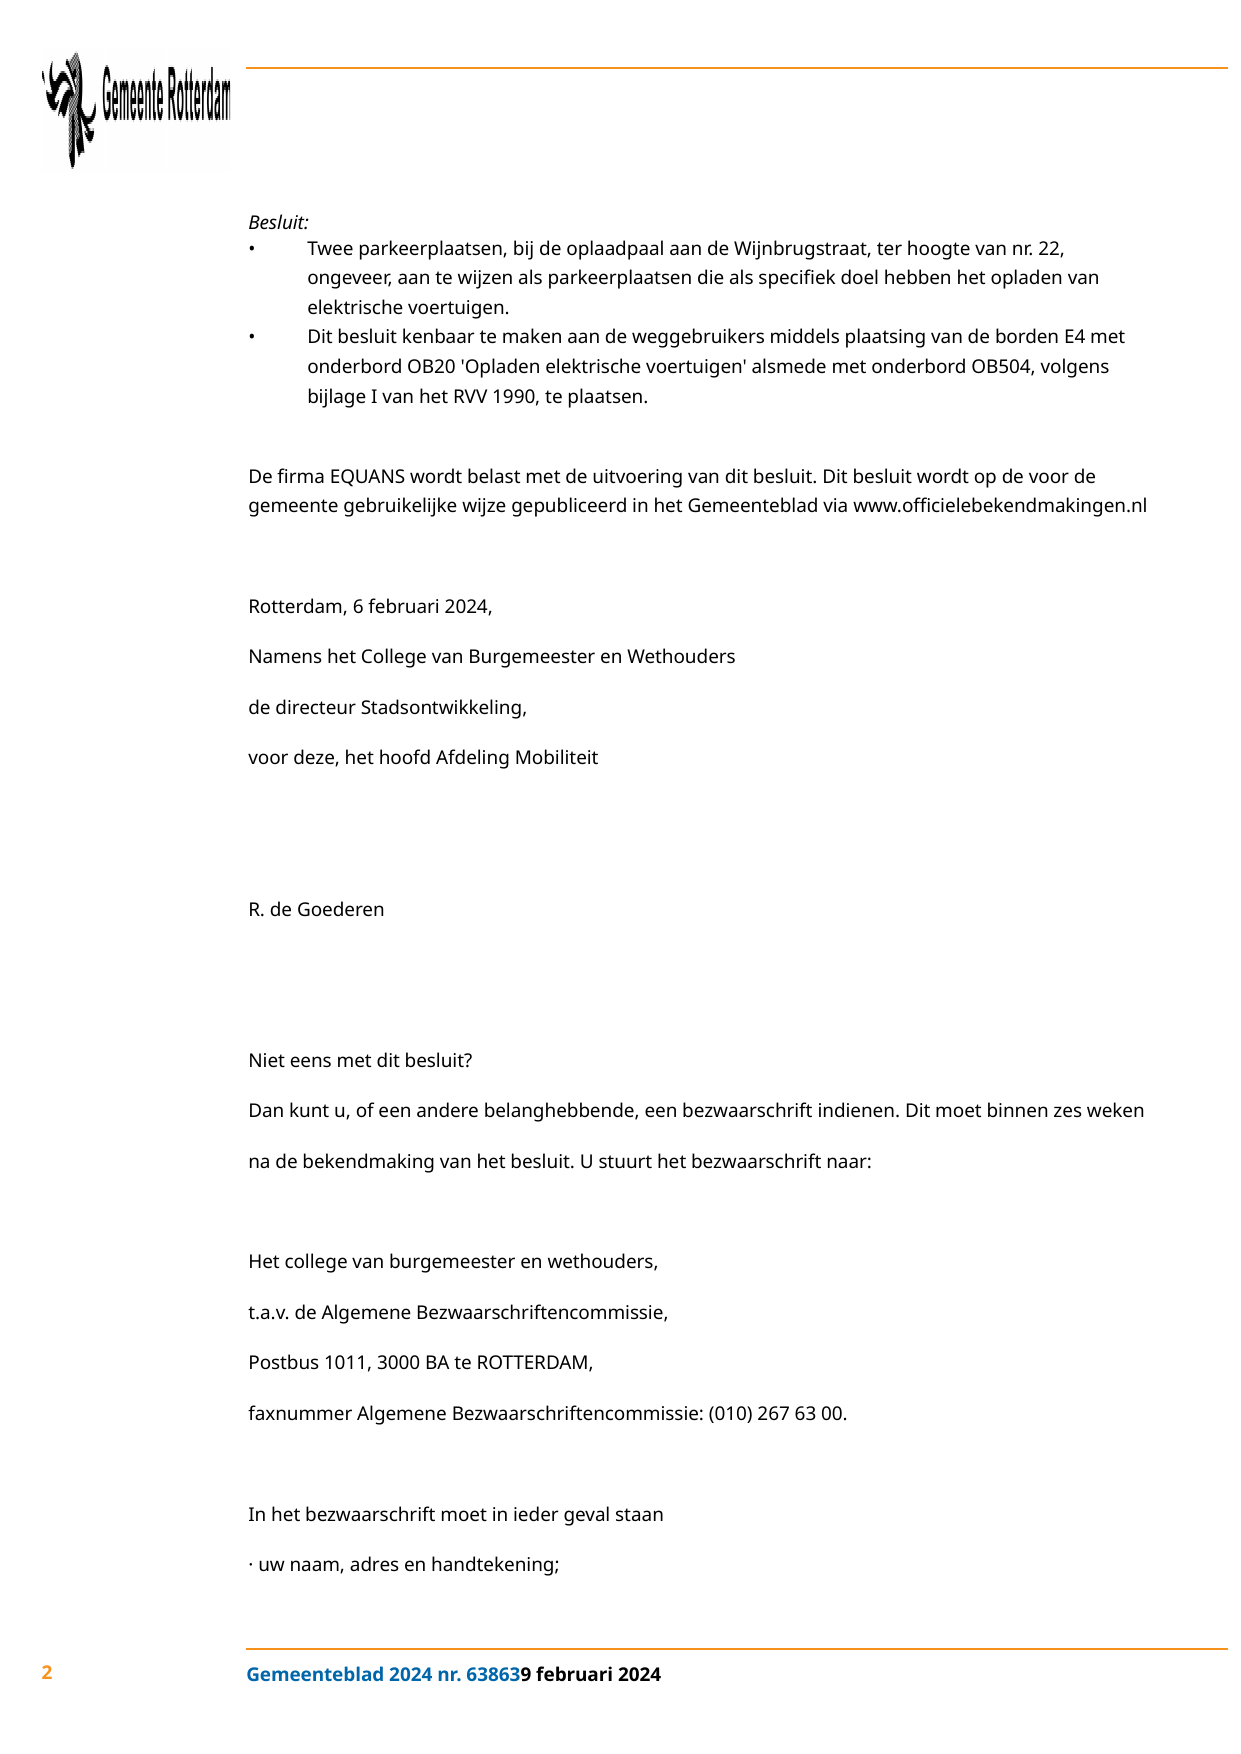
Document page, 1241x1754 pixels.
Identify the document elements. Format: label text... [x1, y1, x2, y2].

text Namens het College van Burgemeester en Wethouders [248, 644, 1152, 669]
list Twee parkeerplaatsen, bij de oplaadpaal aan de Wijnbrugstraat, ter hoogte van nr. 22, ongeveer, aan te wijzen als parkeerplaatsen die als specifiek doel hebben het opladen van elektrische voertuigen. [248, 235, 1152, 320]
picture [41, 47, 231, 172]
text De firma EQUANS wordt belast met de uitvoering van dit besluit. Dit besluit wordt op de voor de gemeente gebruikelijke wijze gepubliceerd in het Gemeenteblad via www.officielebekendmakingen.nl [248, 463, 1152, 518]
text Dan kunt u, of een andere belanghebbende, een bezwaarschrift indienen. Dit moet binnen zes weken [248, 1097, 1152, 1123]
text de directeur Stadsontwikkeling, [248, 694, 1152, 720]
text voor deze, het hoofd Afdeling Mobiliteit [248, 744, 1152, 770]
text · uw naam, adres en handtekening; [248, 1551, 1152, 1577]
text Niet eens met dit besluit? [248, 1047, 1152, 1073]
text t.a.v. de Algemene Bezwaarschriftencommissie, [248, 1299, 1152, 1325]
text na de bekendmaking van het besluit. U stuurt het bezwaarschrift naar: [248, 1148, 1152, 1173]
text Postbus 1011, 3000 BA te ROTTERDAM, [248, 1349, 1152, 1375]
text Besluit: [248, 209, 1152, 235]
text R. de Goederen [248, 896, 1152, 921]
text Rotterdam, 6 februari 2024, [248, 593, 1152, 619]
text faxnummer Algemene Bezwaarschriftencommissie: (010) 267 63 00. [248, 1400, 1152, 1426]
list Dit besluit kenbaar te maken aan de weggebruikers middels plaatsing van de borden E4 met onderbord OB20 'Opladen elektrische voertuigen' alsmede met onderbord OB504, volgens bijlage I van het RVV 1990, te plaatsen. [248, 324, 1152, 408]
text In het bezwaarschrift moet in ieder geval staan [248, 1501, 1152, 1526]
text Het college van burgemeester en wethouders, [248, 1249, 1152, 1274]
